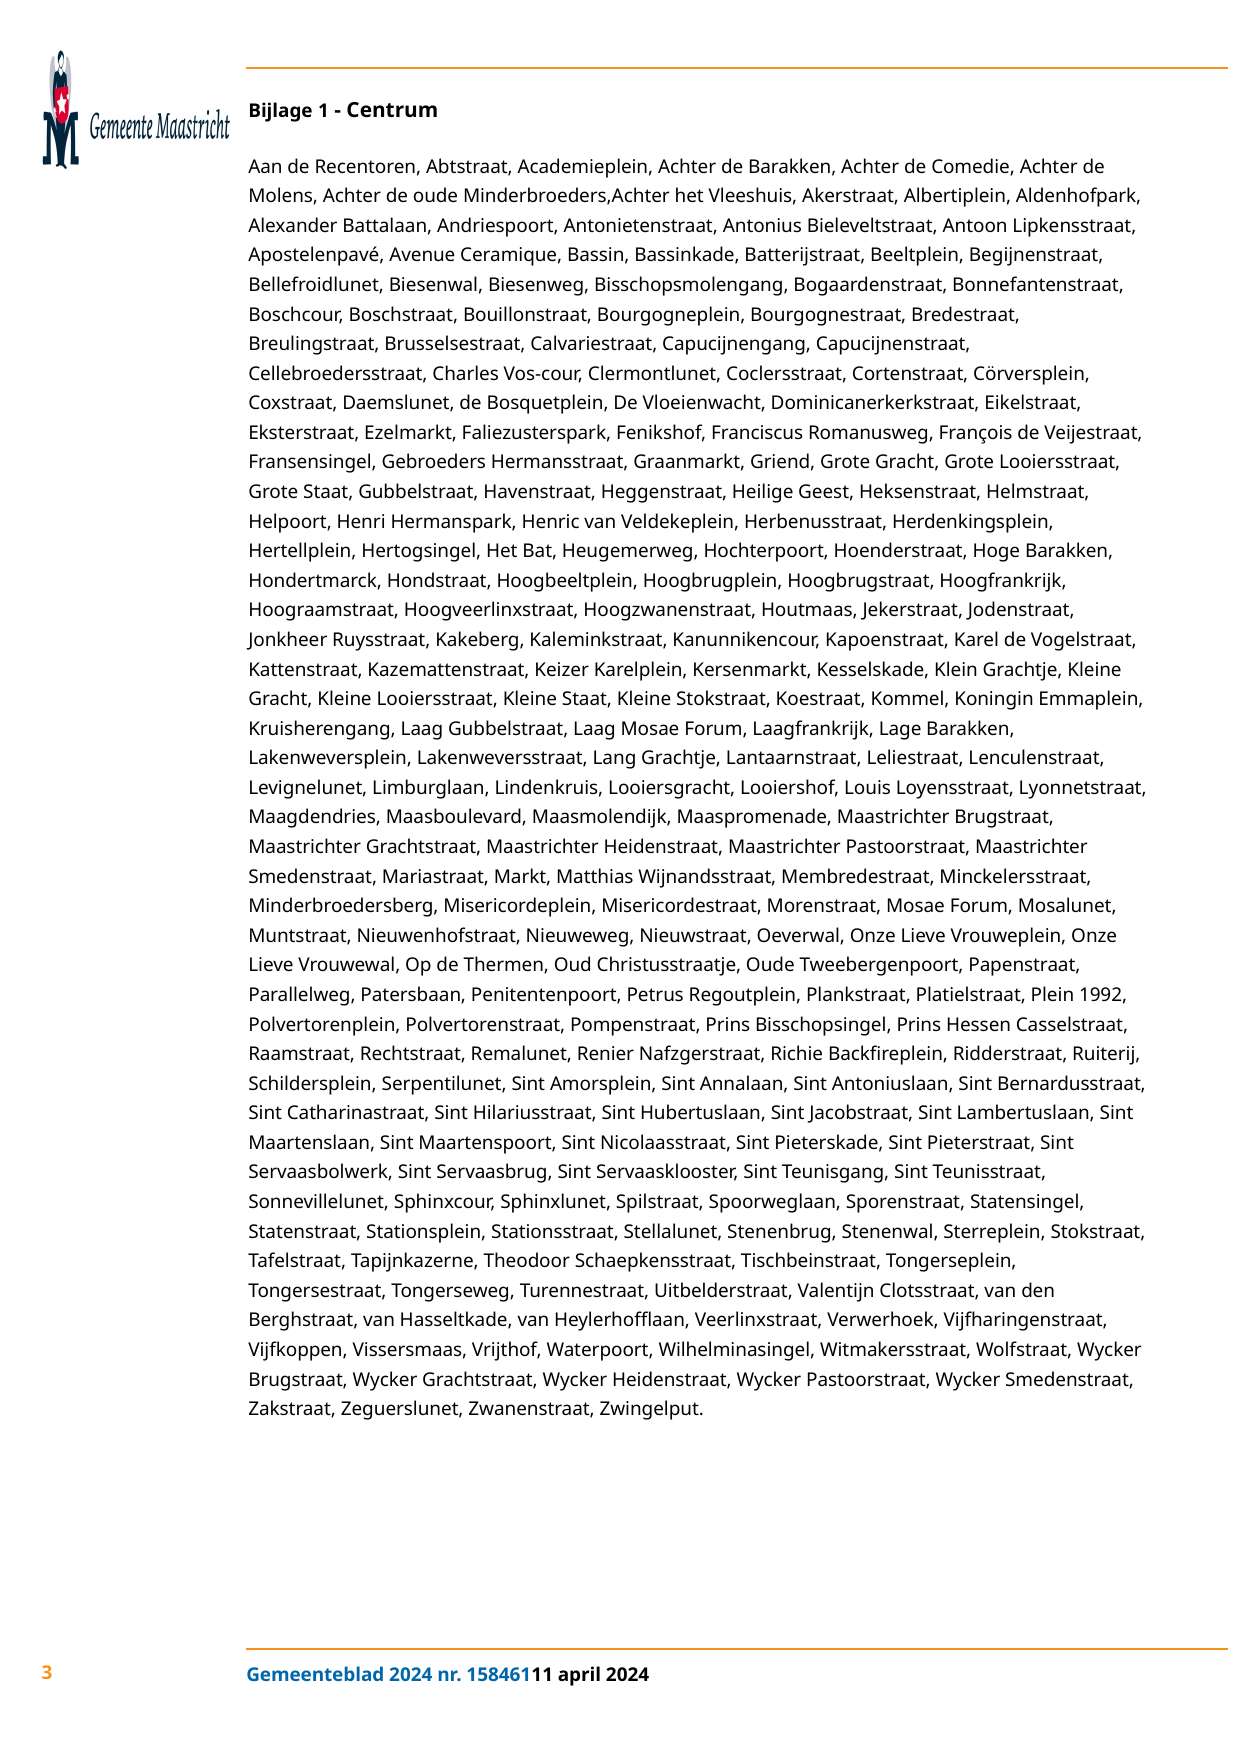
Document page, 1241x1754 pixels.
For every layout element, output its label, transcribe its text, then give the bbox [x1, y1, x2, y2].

text Aan de Recentoren, Abtstraat, Academieplein, Achter de Barakken, Achter de Comedie, Achter de Molens, Achter de oude Minderbroeders,Achter het Vleeshuis, Akerstraat, Albertiplein, Aldenhofpark, Alexander Battalaan, Andriespoort, Antonietenstraat, Antonius Bieleveltstraat, Antoon Lipkensstraat, Apostelenpavé, Avenue Ceramique, Bassin, Bassinkade, Batterijstraat, Beeltplein, Begijnenstraat, Bellefroidlunet, Biesenwal, Biesenweg, Bisschopsmolengang, Bogaardenstraat, Bonnefantenstraat, Boschcour, Boschstraat, Bouillonstraat, Bourgogneplein, Bourgognestraat, Bredestraat, Breulingstraat, Brusselsestraat, Calvariestraat, Capucijnengang, Capucijnenstraat, Cellebroedersstraat, Charles Vos-cour, Clermontlunet, Coclersstraat, Cortenstraat, Cörversplein, Coxstraat, Daemslunet, de Bosquetplein, De Vloeienwacht, Dominicanerkerkstraat, Eikelstraat, Eksterstraat, Ezelmarkt, Faliezusterspark, Fenikshof, Franciscus Romanusweg, François de Veijestraat, Fransensingel, Gebroeders Hermansstraat, Graanmarkt, Griend, Grote Gracht, Grote Looiersstraat, Grote Staat, Gubbelstraat, Havenstraat, Heggenstraat, Heilige Geest, Heksenstraat, Helmstraat, Helpoort, Henri Hermanspark, Henric van Veldekeplein, Herbenusstraat, Herdenkingsplein, Hertellplein, Hertogsingel, Het Bat, Heugemerweg, Hochterpoort, Hoenderstraat, Hoge Barakken, Hondertmarck, Hondstraat, Hoogbeeltplein, Hoogbrugplein, Hoogbrugstraat, Hoogfrankrijk, Hoograamstraat, Hoogveerlinxstraat, Hoogzwanenstraat, Houtmaas, Jekerstraat, Jodenstraat, Jonkheer Ruysstraat, Kakeberg, Kaleminkstraat, Kanunnikencour, Kapoenstraat, Karel de Vogelstraat, Kattenstraat, Kazemattenstraat, Keizer Karelplein, Kersenmarkt, Kesselskade, Klein Grachtje, Kleine Gracht, Kleine Looiersstraat, Kleine Staat, Kleine Stokstraat, Koestraat, Kommel, Koningin Emmaplein, Kruisherengang, Laag Gubbelstraat, Laag Mosae Forum, Laagfrankrijk, Lage Barakken, Lakenweversplein, Lakenweversstraat, Lang Grachtje, Lantaarnstraat, Leliestraat, Lenculenstraat, Levignelunet, Limburglaan, Lindenkruis, Looiersgracht, Looiershof, Louis Loyensstraat, Lyonnetstraat, Maagdendries, Maasboulevard, Maasmolendijk, Maaspromenade, Maastrichter Brugstraat, Maastrichter Grachtstraat, Maastrichter Heidenstraat, Maastrichter Pastoorstraat, Maastrichter Smedenstraat, Mariastraat, Markt, Matthias Wijnandsstraat, Membredestraat, Minckelersstraat, Minderbroedersberg, Misericordeplein, Misericordestraat, Morenstraat, Mosae Forum, Mosalunet, Muntstraat, Nieuwenhofstraat, Nieuweweg, Nieuwstraat, Oeverwal, Onze Lieve Vrouweplein, Onze Lieve Vrouwewal, Op de Thermen, Oud Christusstraatje, Oude Tweebergenpoort, Papenstraat, Parallelweg, Patersbaan, Penitentenpoort, Petrus Regoutplein, Plankstraat, Platielstraat, Plein 1992, Polvertorenplein, Polvertorenstraat, Pompenstraat, Prins Bisschopsingel, Prins Hessen Casselstraat, Raamstraat, Rechtstraat, Remalunet, Renier Nafzgerstraat, Richie Backfireplein, Ridderstraat, Ruiterij, Schildersplein, Serpentilunet, Sint Amorsplein, Sint Annalaan, Sint Antoniuslaan, Sint Bernardusstraat, Sint Catharinastraat, Sint Hilariusstraat, Sint Hubertuslaan, Sint Jacobstraat, Sint Lambertuslaan, Sint Maartenslaan, Sint Maartenspoort, Sint Nicolaasstraat, Sint Pieterskade, Sint Pieterstraat, Sint Servaasbolwerk, Sint Servaasbrug, Sint Servaasklooster, Sint Teunisgang, Sint Teunisstraat, Sonnevillelunet, Sphinxcour, Sphinxlunet, Spilstraat, Spoorweglaan, Sporenstraat, Statensingel, Statenstraat, Stationsplein, Stationsstraat, Stellalunet, Stenenbrug, Stenenwal, Sterreplein, Stokstraat, Tafelstraat, Tapijnkazerne, Theodoor Schaepkensstraat, Tischbeinstraat, Tongerseplein, Tongersestraat, Tongerseweg, Turennestraat, Uitbelderstraat, Valentijn Clotsstraat, van den Berghstraat, van Hasseltkade, van Heylerhofflaan, Veerlinxstraat, Verwerhoek, Vijfharingenstraat, Vijfkoppen, Vissersmaas, Vrijthof, Waterpoort, Wilhelminasingel, Witmakersstraat, Wolfstraat, Wycker Brugstraat, Wycker Grachtstraat, Wycker Heidenstraat, Wycker Pastoorstraat, Wycker Smedenstraat, Zakstraat, Zeguerslunet, Zwanenstraat, Zwingelput. [248, 153, 1152, 1421]
text Bijlage 1 - Centrum [248, 95, 1152, 123]
picture [41, 47, 231, 172]
